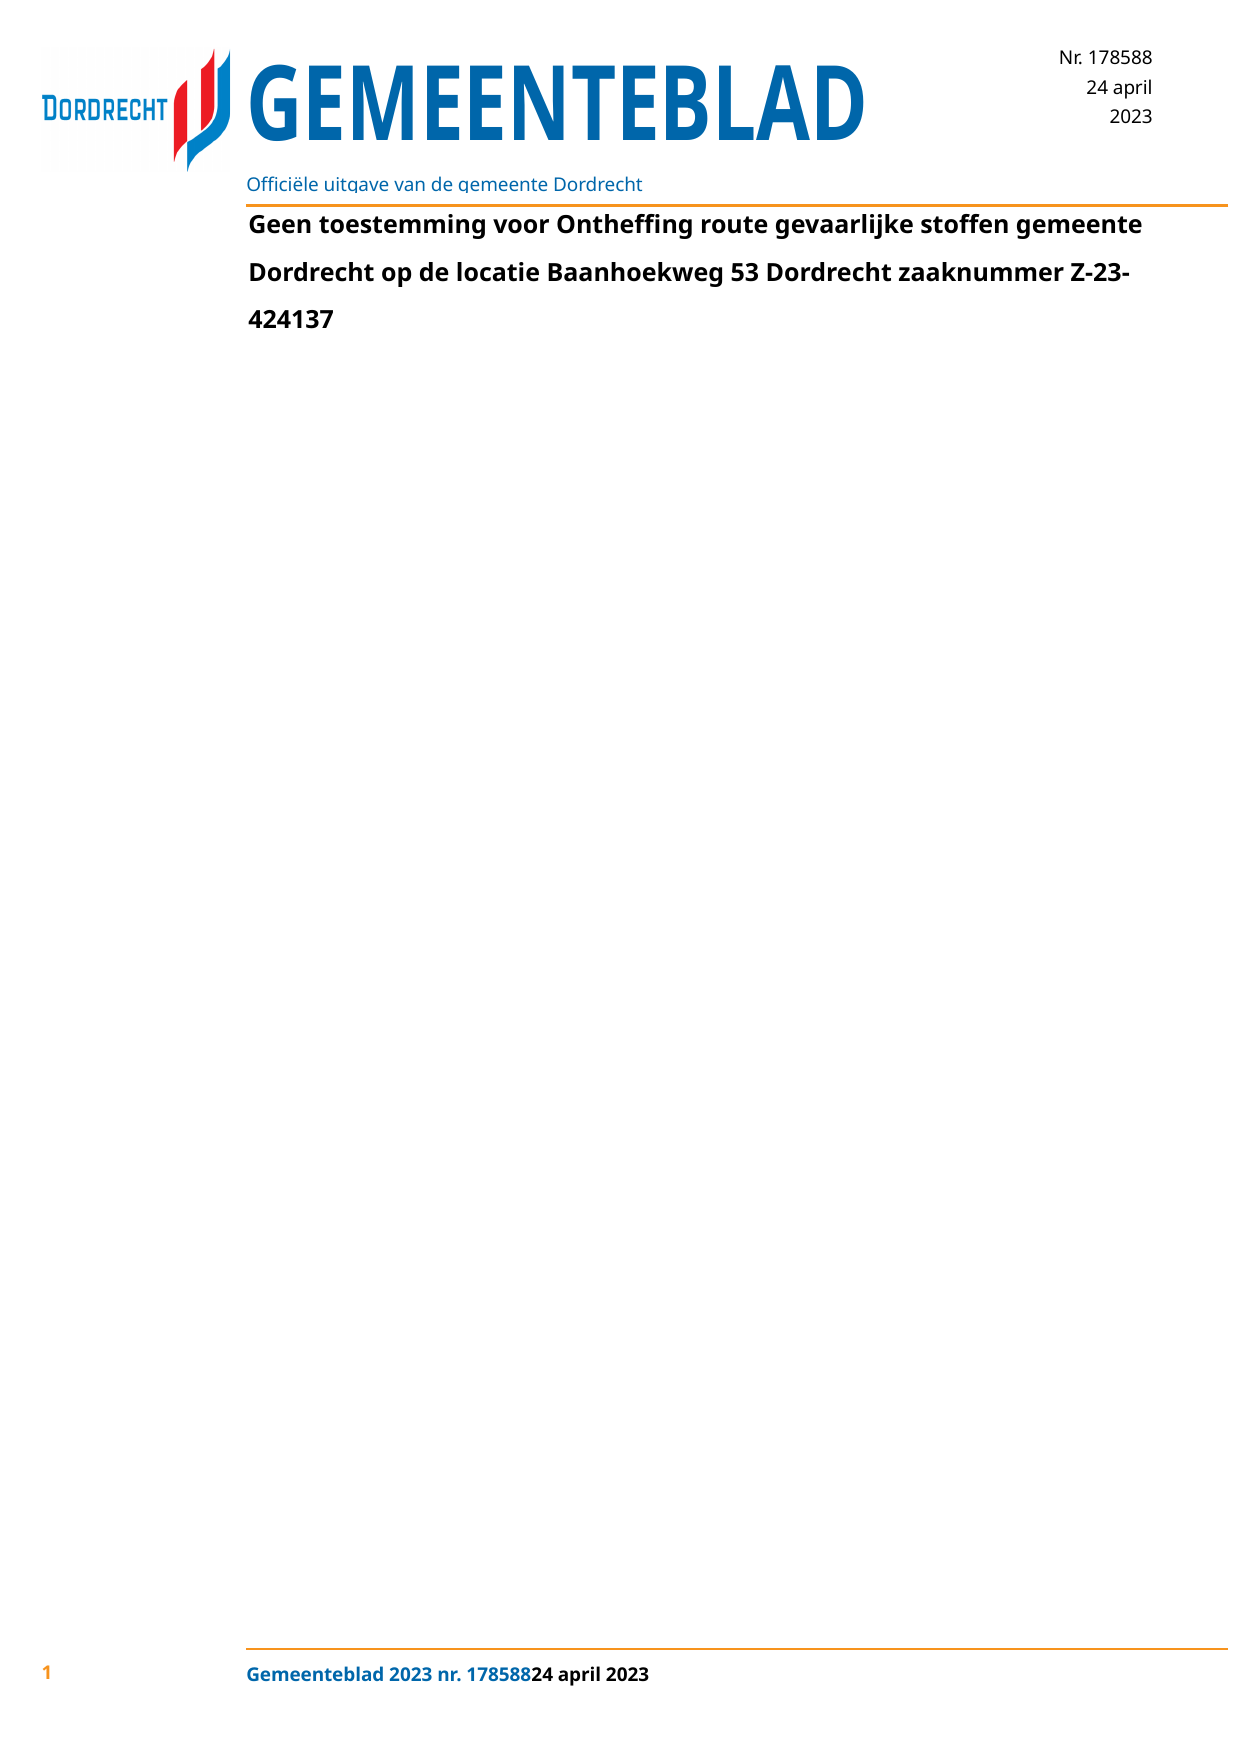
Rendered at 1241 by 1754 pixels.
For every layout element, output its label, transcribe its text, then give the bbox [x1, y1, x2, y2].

text Geen toestemming voor Ontheffing route gevaarlijke stoffen gemeente Dordrecht op de locatie Baanhoekweg 53 Dordrecht zaaknummer Z-23-424137 [248, 207, 1152, 336]
picture [41, 47, 231, 172]
